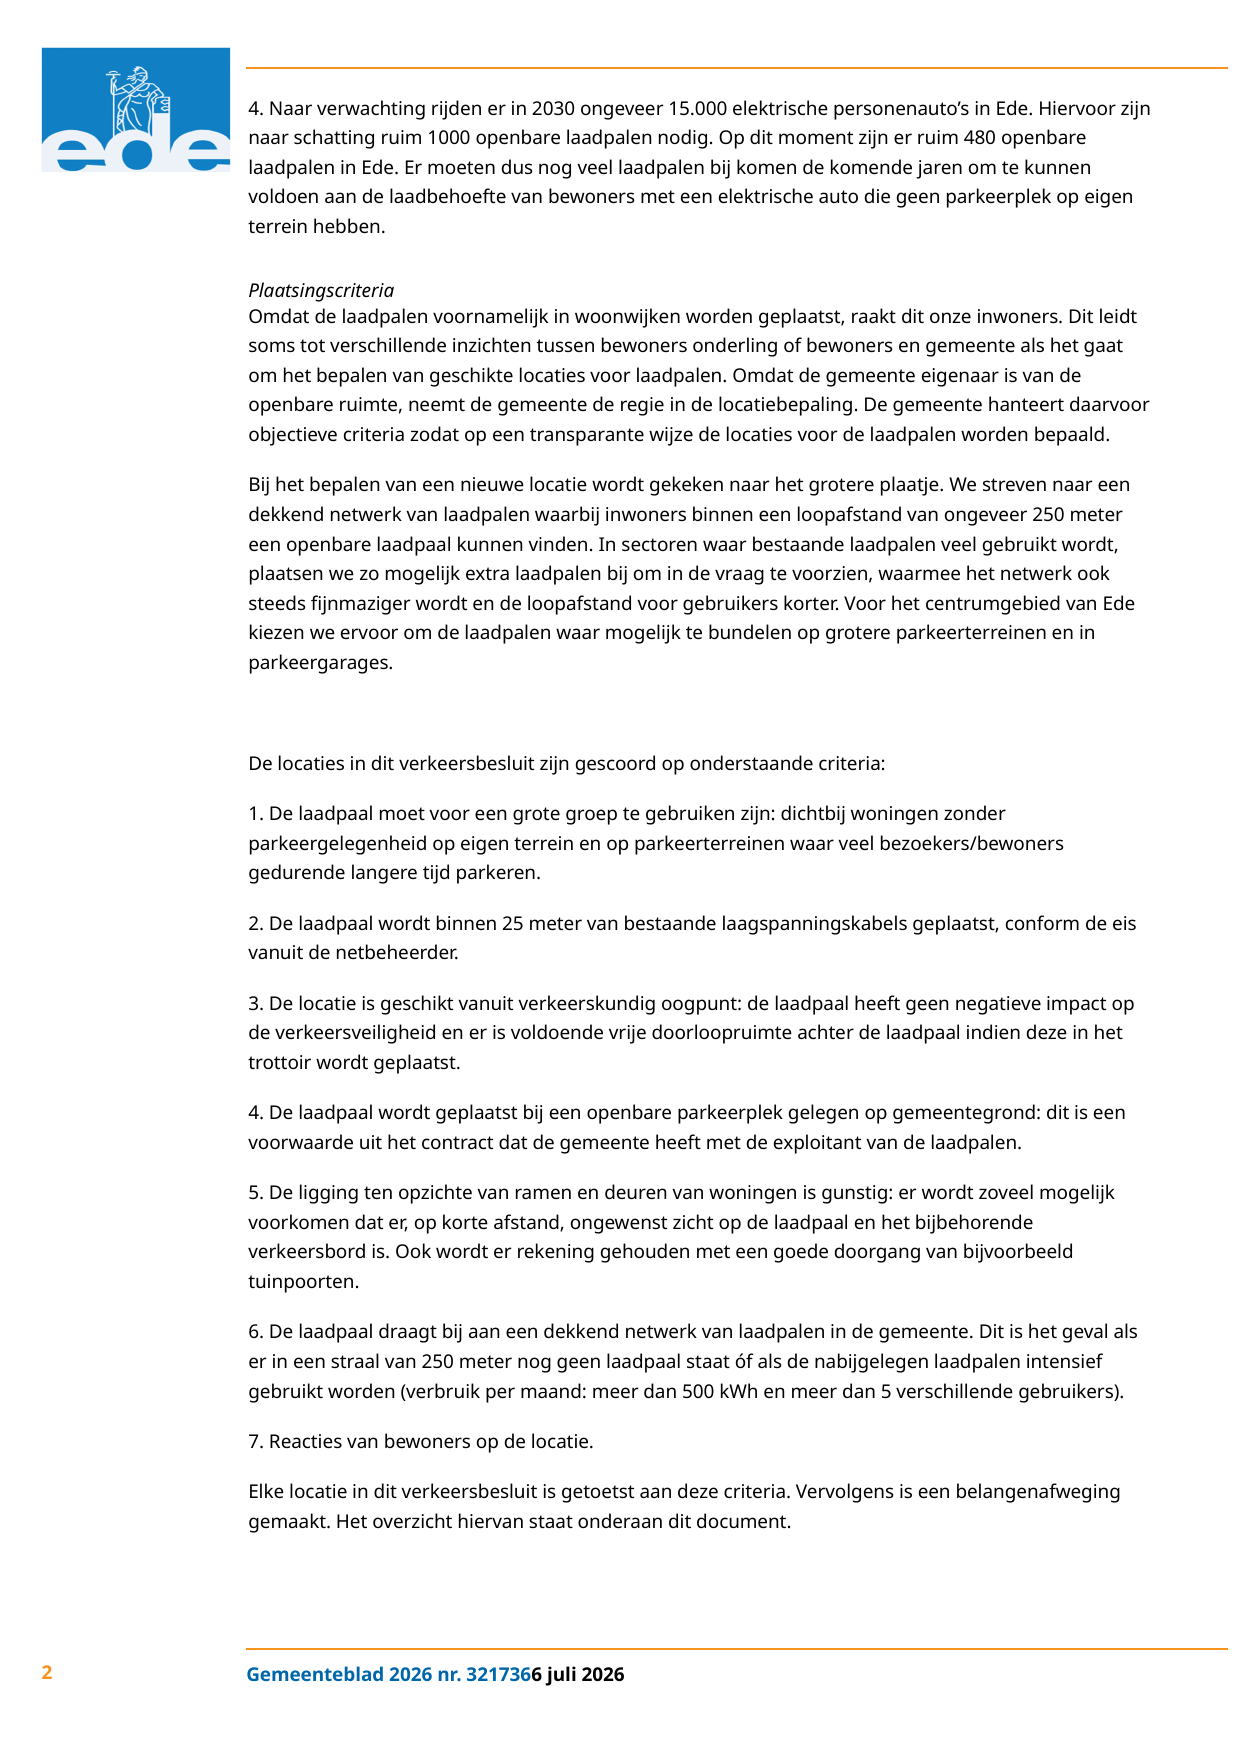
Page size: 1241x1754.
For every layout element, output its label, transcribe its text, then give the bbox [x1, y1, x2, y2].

text 4. De laadpaal wordt geplaatst bij een openbare parkeerplek gelegen op gemeentegrond: dit is een voorwaarde uit het contract dat de gemeente heeft met de exploitant van de laadpalen. [248, 1099, 1152, 1155]
text 3. De locatie is geschikt vanuit verkeerskundig oogpunt: de laadpaal heeft geen negatieve impact op de verkeersveiligheid en er is voldoende vrije doorloopruimte achter de laadpaal indien deze in het trottoir wordt geplaatst. [248, 990, 1152, 1075]
text 6. De laadpaal draagt bij aan een dekkend netwerk van laadpalen in de gemeente. Dit is het geval als er in een straal van 250 meter nog geen laadpaal staat óf als de nabijgelegen laadpalen intensief gebruikt worden (verbruik per maand: meer dan 500 kWh en meer dan 5 verschillende gebruikers). [248, 1319, 1152, 1403]
text Elke locatie in dit verkeersbesluit is getoetst aan deze criteria. Vervolgens is een belangenafweging gemaakt. Het overzicht hiervan staat onderaan dit document. [248, 1479, 1152, 1534]
text 7. Reacties van bewoners op de locatie. [248, 1428, 1152, 1454]
text Plaatsingscriteria [248, 277, 1152, 303]
text Bij het bepalen van een nieuwe locatie wordt gekeken naar het grotere plaatje. We streven naar een dekkend netwerk van laadpalen waarbij inwoners binnen een loopafstand van ongeveer 250 meter een openbare laadpaal kunnen vinden. In sectoren waar bestaande laadpalen veel gebruikt wordt, plaatsen we zo mogelijk extra laadpalen bij om in de vraag te voorzien, waarmee het netwerk ook steeds fijnmaziger wordt en de loopafstand voor gebruikers korter. Voor het centrumgebied van Ede kiezen we ervoor om de laadpalen waar mogelijk te bundelen op grotere parkeerterreinen en in parkeergarages. [248, 472, 1152, 675]
text 5. De ligging ten opzichte van ramen en deuren van woningen is gunstig: er wordt zoveel mogelijk voorkomen dat er, op korte afstand, ongewenst zicht op de laadpaal en het bijbehorende verkeersbord is. Ook wordt er rekening gehouden met een goede doorgang van bijvoorbeeld tuinpoorten. [248, 1179, 1152, 1294]
text 2. De laadpaal wordt binnen 25 meter van bestaande laagspanningskabels geplaatst, conform de eis vanuit de netbeheerder. [248, 910, 1152, 965]
text 1. De laadpaal moet voor een grote groep te gebruiken zijn: dichtbij woningen zonder parkeergelegenheid op eigen terrein en op parkeerterreinen waar veel bezoekers/bewoners gedurende langere tijd parkeren. [248, 800, 1152, 885]
text 4. Naar verwachting rijden er in 2030 ongeveer 15.000 elektrische personenauto’s in Ede. Hiervoor zijn naar schatting ruim 1000 openbare laadpalen nodig. Op dit moment zijn er ruim 480 openbare laadpalen in Ede. Er moeten dus nog veel laadpalen bij komen de komende jaren om te kunnen voldoen aan de laadbehoefte van bewoners met een elektrische auto die geen parkeerplek op eigen terrein hebben. [248, 95, 1152, 239]
picture [41, 47, 231, 172]
text De locaties in dit verkeersbesluit zijn gescoord op onderstaande criteria: [248, 750, 1152, 776]
text Omdat de laadpalen voornamelijk in woonwijken worden geplaatst, raakt dit onze inwoners. Dit leidt soms tot verschillende inzichten tussen bewoners onderling of bewoners en gemeente als het gaat om het bepalen van geschikte locaties voor laadpalen. Omdat de gemeente eigenaar is van de openbare ruimte, neemt de gemeente de regie in de locatiebepaling. De gemeente hanteert daarvoor objectieve criteria zodat op een transparante wijze de locaties voor de laadpalen worden bepaald. [248, 303, 1152, 447]
